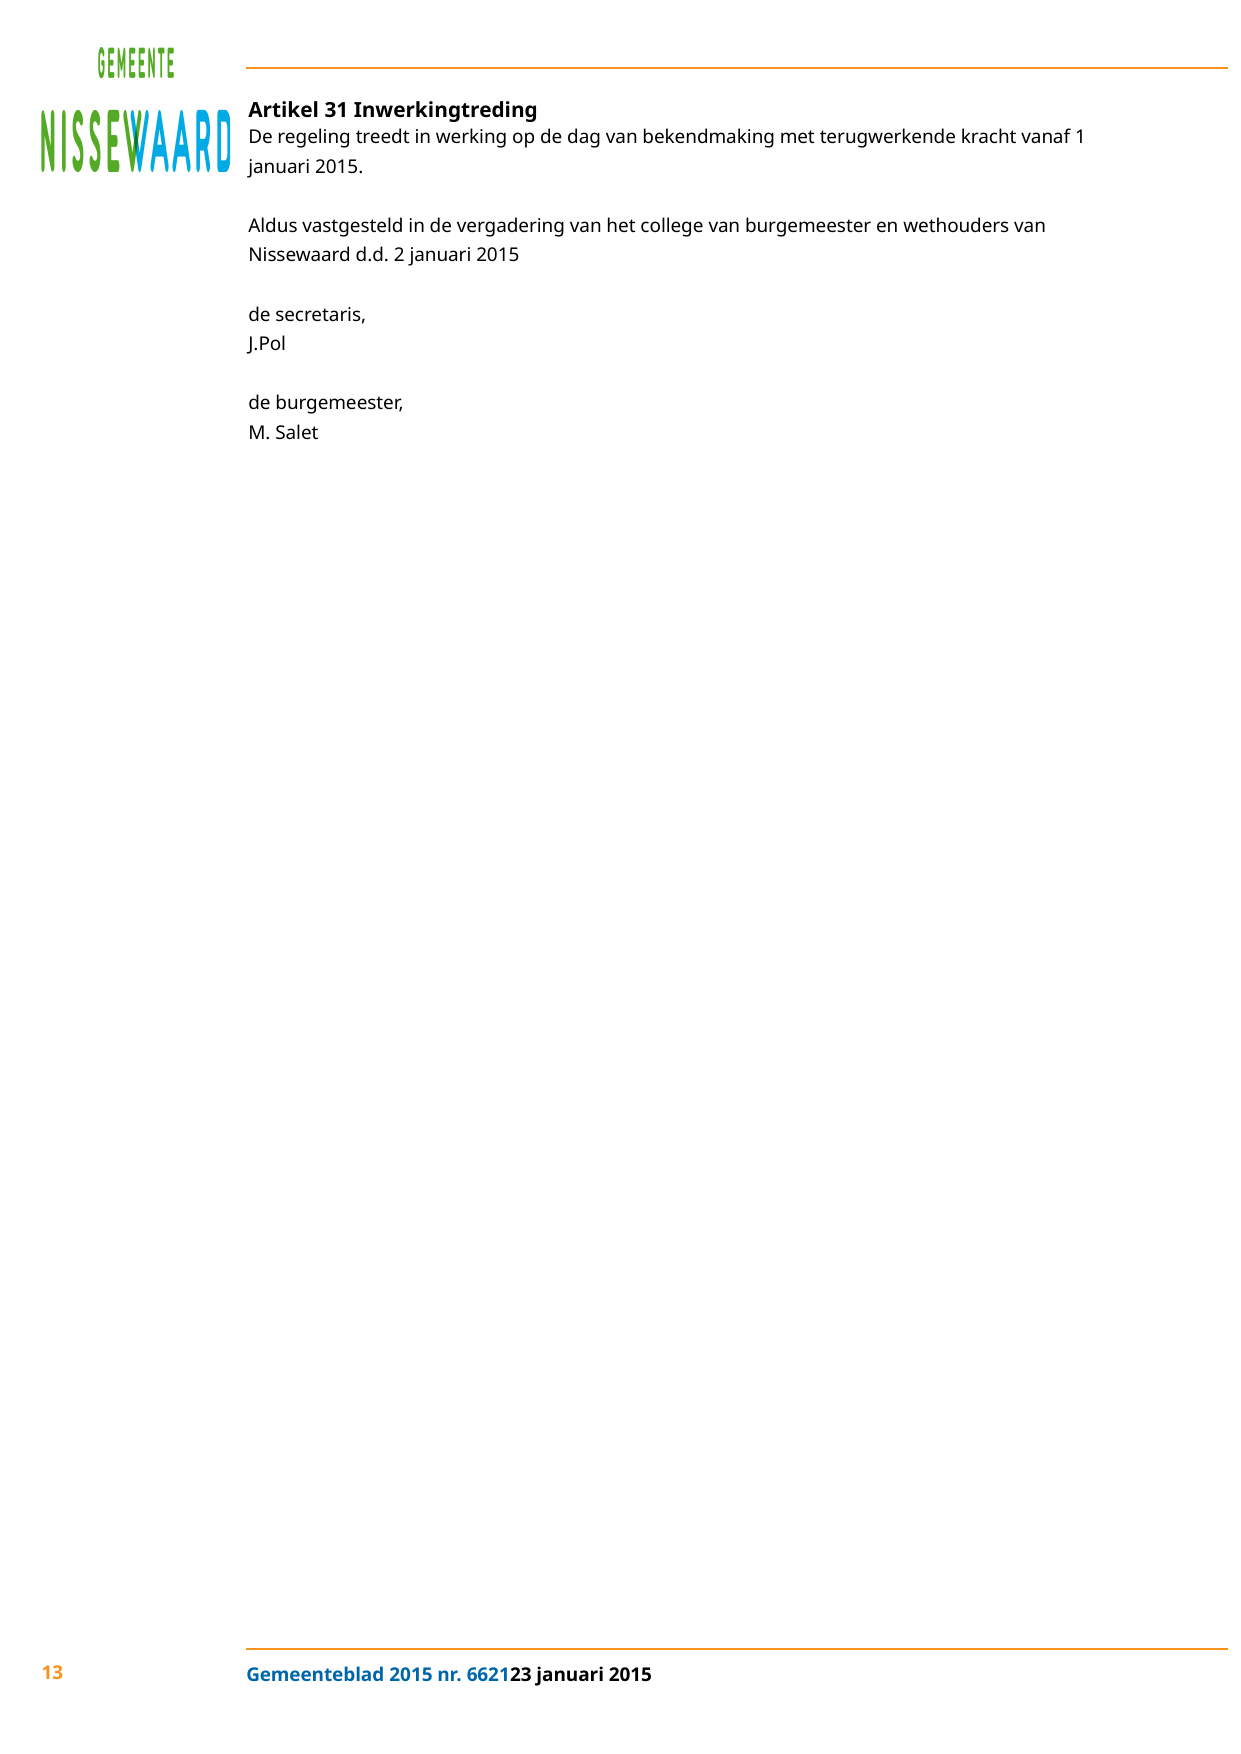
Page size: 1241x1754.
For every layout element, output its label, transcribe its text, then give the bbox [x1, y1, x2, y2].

text Aldus vastgesteld in de vergadering van het college van burgemeester en wethouders van Nissewaard d.d. 2 januari 2015 [248, 212, 1152, 267]
picture [200, 151, 206, 172]
picture [176, 157, 187, 172]
text J.Pol [248, 330, 1152, 356]
text M. Salet [248, 419, 1152, 445]
picture [154, 157, 165, 172]
text de burgemeester, [248, 389, 1152, 415]
picture [41, 47, 231, 172]
text Artikel 31 Inwerkingtreding [248, 95, 1152, 123]
text de secretaris, [248, 301, 1152, 326]
text De regeling treedt in werking op de dag van bekendmaking met terugwerkende kracht vanaf 1 januari 2015. [248, 123, 1152, 178]
picture [222, 122, 227, 160]
picture [201, 122, 206, 138]
